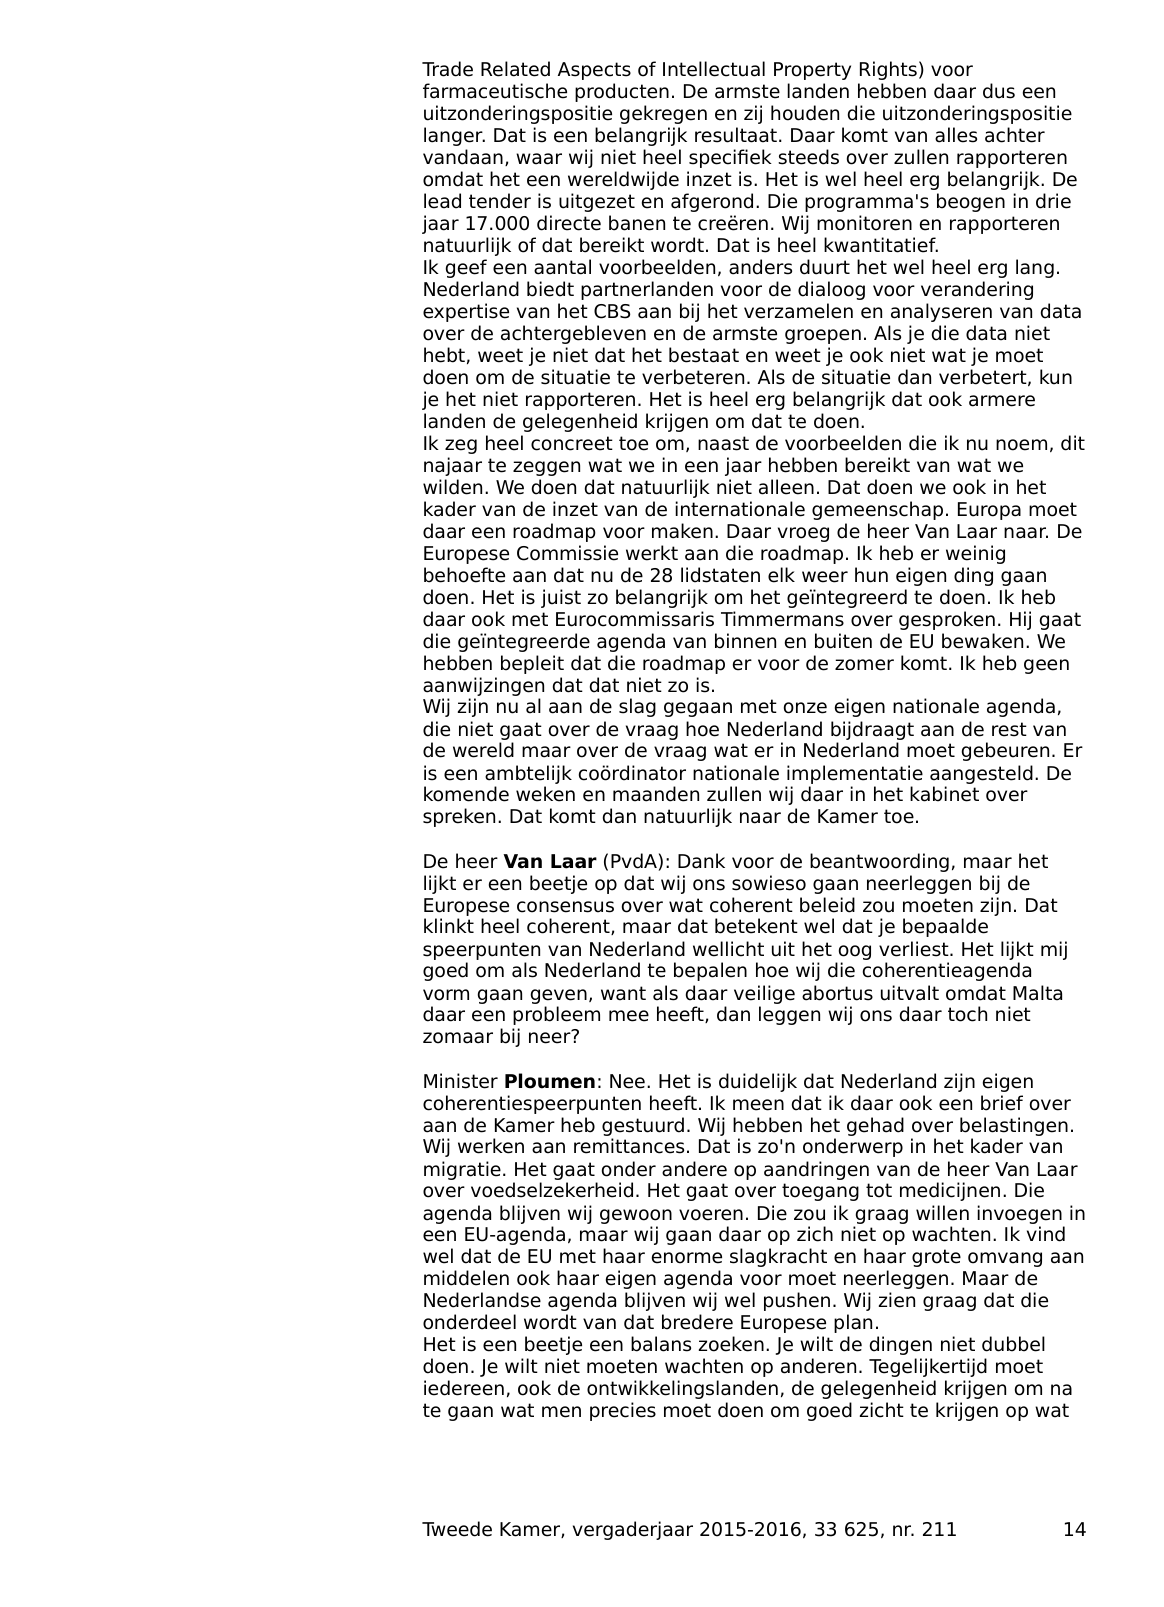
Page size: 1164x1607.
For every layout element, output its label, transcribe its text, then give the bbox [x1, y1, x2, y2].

text Wij zijn nu al aan de slag gegaan met onze eigen nationale agenda, die niet gaat over de vraag hoe Nederland bijdraagt aan de rest van de wereld maar over de vraag wat er in Nederland moet gebeuren. Er is een ambtelijk coördinator nationale implementatie aangesteld. De komende weken en maanden zullen wij daar in het kabinet over spreken. Dat komt dan natuurlijk naar de Kamer toe. [422, 696, 1087, 828]
text Trade Related Aspects of Intellectual Property Rights) voor farmaceutische producten. De armste landen hebben daar dus een uitzonderingspositie gekregen en zij houden die uitzonderingspositie langer. Dat is een belangrijk resultaat. Daar komt van alles achter vandaan, waar wij niet heel specifiek steeds over zullen rapporteren omdat het een wereldwijde inzet is. Het is wel heel erg belangrijk. De lead tender is uitgezet en afgerond. Die programma's beogen in drie jaar 17.000 directe banen te creëren. Wij monitoren en rapporteren natuurlijk of dat bereikt wordt. Dat is heel kwantitatief. [422, 59, 1087, 257]
text Minister Ploumen: Nee. Het is duidelijk dat Nederland zijn eigen coherentiespeerpunten heeft. Ik meen dat ik daar ook een brief over aan de Kamer heb gestuurd. Wij hebben het gehad over belastingen. Wij werken aan remittances. Dat is zo'n onderwerp in het kader van migratie. Het gaat onder andere op aandringen van de heer Van Laar over voedselzekerheid. Het gaat over toegang tot medicijnen. Die agenda blijven wij gewoon voeren. Die zou ik graag willen invoegen in een EU-agenda, maar wij gaan daar op zich niet op wachten. Ik vind wel dat de EU met haar enorme slagkracht en haar grote omvang aan middelen ook haar eigen agenda voor moet neerleggen. Maar de Nederlandse agenda blijven wij wel pushen. Wij zien graag dat die onderdeel wordt van dat bredere Europese plan. [422, 1071, 1087, 1334]
text De heer Van Laar (PvdA): Dank voor de beantwoording, maar het lijkt er een beetje op dat wij ons sowieso gaan neerleggen bij de Europese consensus over wat coherent beleid zou moeten zijn. Dat klinkt heel coherent, maar dat betekent wel dat je bepaalde speerpunten van Nederland wellicht uit het oog verliest. Het lijkt mij goed om als Nederland te bepalen hoe wij die coherentieagenda vorm gaan geven, want als daar veilige abortus uitvalt omdat Malta daar een probleem mee heeft, dan leggen wij ons daar toch niet zomaar bij neer? [422, 851, 1087, 1048]
text Ik geef een aantal voorbeelden, anders duurt het wel heel erg lang. Nederland biedt partnerlanden voor de dialoog voor verandering expertise van het CBS aan bij het verzamelen en analyseren van data over de achtergebleven en de armste groepen. Als je die data niet hebt, weet je niet dat het bestaat en weet je ook niet wat je moet doen om de situatie te verbeteren. Als de situatie dan verbetert, kun je het niet rapporteren. Het is heel erg belangrijk dat ook armere landen de gelegenheid krijgen om dat te doen. [422, 257, 1087, 433]
text Het is een beetje een balans zoeken. Je wilt de dingen niet dubbel doen. Je wilt niet moeten wachten op anderen. Tegelijkertijd moet iedereen, ook de ontwikkelingslanden, de gelegenheid krijgen om na te gaan wat men precies moet doen om goed zicht te krijgen op wat [422, 1334, 1087, 1422]
text Ik zeg heel concreet toe om, naast de voorbeelden die ik nu noem, dit najaar te zeggen wat we in een jaar hebben bereikt van wat we wilden. We doen dat natuurlijk niet alleen. Dat doen we ook in het kader van de inzet van de internationale gemeenschap. Europa moet daar een roadmap voor maken. Daar vroeg de heer Van Laar naar. De Europese Commissie werkt aan die roadmap. Ik heb er weinig behoefte aan dat nu de 28 lidstaten elk weer hun eigen ding gaan doen. Het is juist zo belangrijk om het geïntegreerd te doen. Ik heb daar ook met Eurocommissaris Timmermans over gesproken. Hij gaat die geïntegreerde agenda van binnen en buiten de EU bewaken. We hebben bepleit dat die roadmap er voor de zomer komt. Ik heb geen aanwijzingen dat dat niet zo is. [422, 433, 1087, 696]
